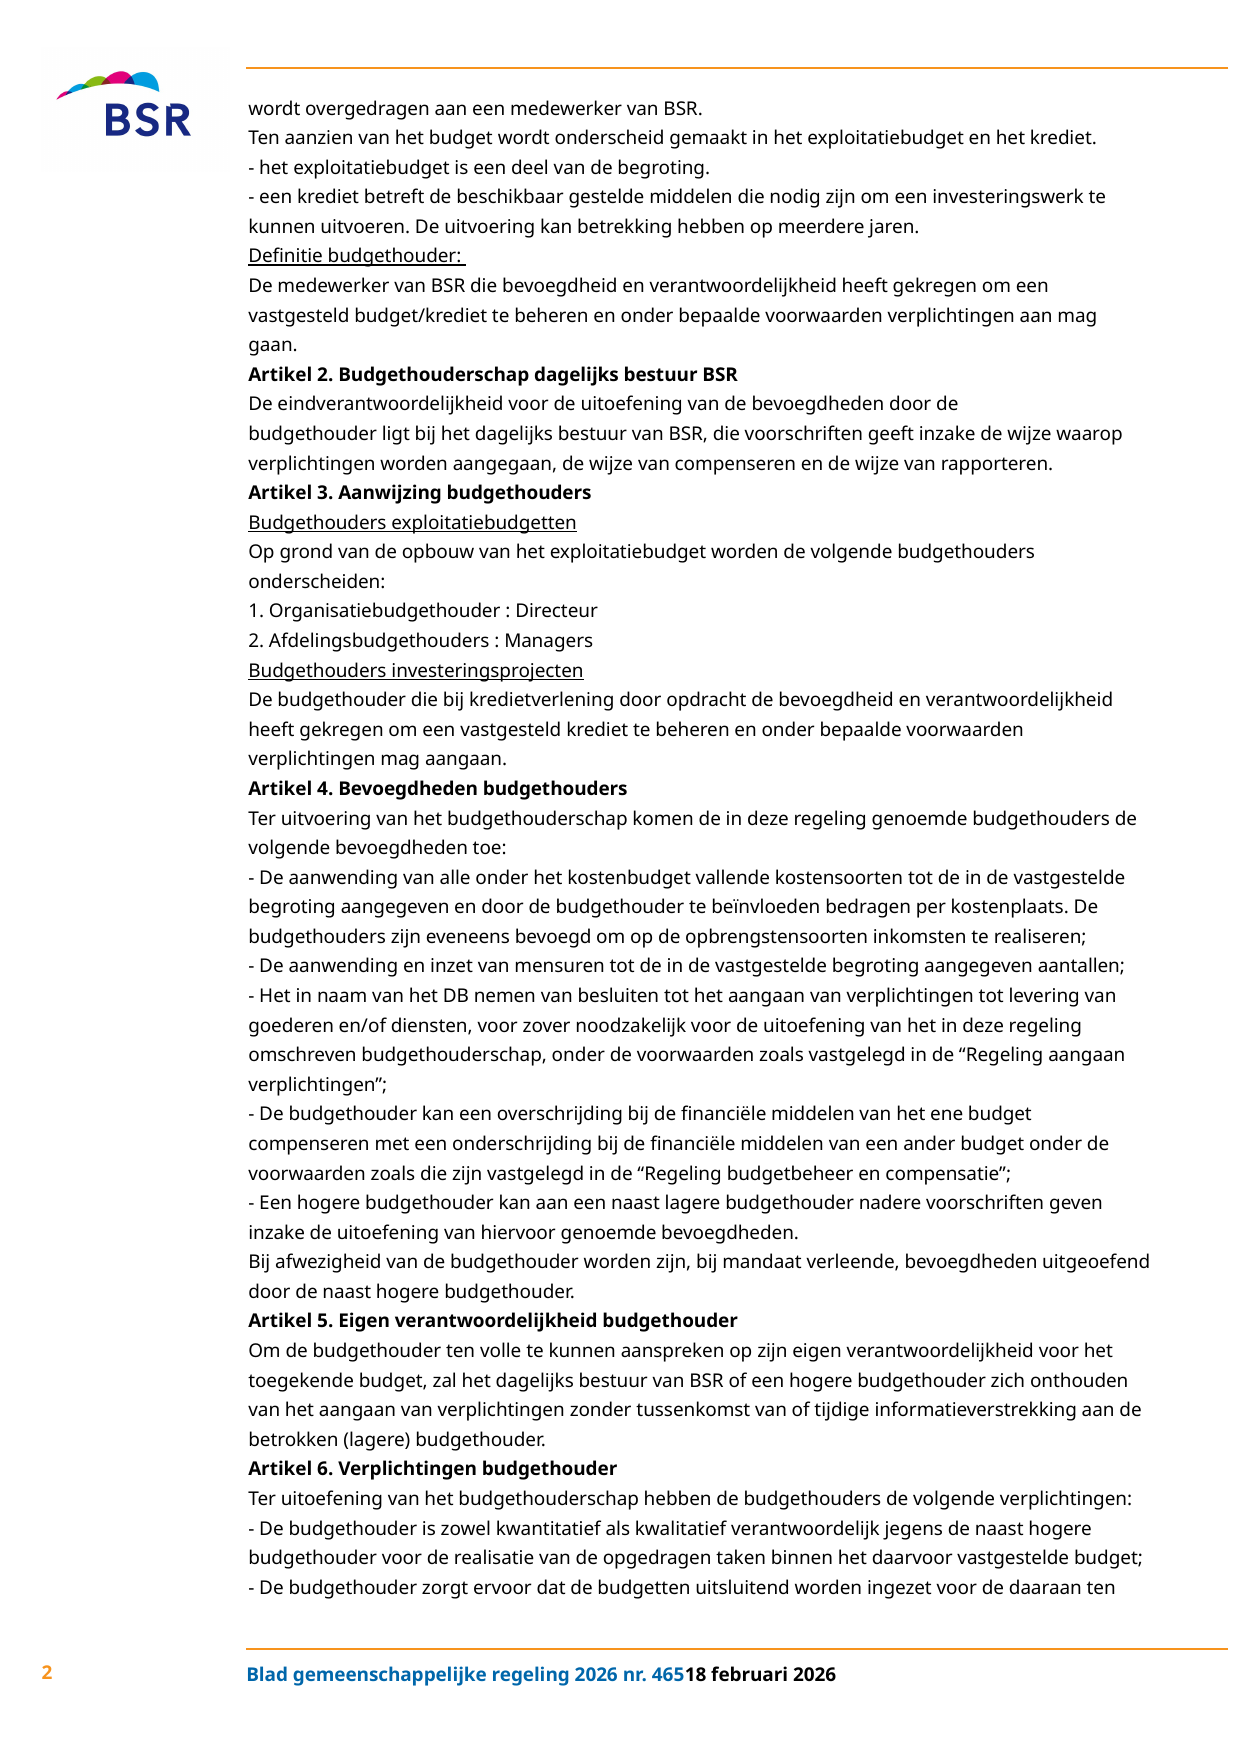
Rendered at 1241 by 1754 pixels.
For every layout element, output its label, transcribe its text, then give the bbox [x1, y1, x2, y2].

text Op grond van de opbouw van het exploitatiebudget worden de volgende budgethouders onderscheiden: [248, 538, 1152, 594]
text Budgethouders exploitatiebudgetten [248, 509, 1152, 535]
text - een krediet betreft de beschikbaar gestelde middelen die nodig zijn om een investeringswerk te kunnen uitvoeren. De uitvoering kan betrekking hebben op meerdere jaren. [248, 183, 1152, 239]
text Artikel 6. Verplichtingen budgethouder [248, 1456, 1152, 1481]
text wordt overgedragen aan een medewerker van BSR. [248, 95, 1152, 121]
text - De budgethouder kan een overschrijding bij de financiële middelen van het ene budget compenseren met een onderschrijding bij de financiële middelen van een ander budget onder de voorwaarden zoals die zijn vastgelegd in de “Regeling budgetbeheer en compensatie”; [248, 1101, 1152, 1186]
text De medewerker van BSR die bevoegdheid en verantwoordelijkheid heeft gekregen om een vastgesteld budget/krediet te beheren en onder bepaalde voorwaarden verplichtingen aan mag gaan. [248, 272, 1152, 357]
text Budgethouders investeringsprojecten [248, 657, 1152, 683]
text - De aanwending van alle onder het kostenbudget vallende kostensoorten tot de in de vastgestelde begroting aangegeven en door de budgethouder te beïnvloeden bedragen per kostenplaats. De budgethouders zijn eveneens bevoegd om op de opbrengstensoorten inkomsten te realiseren; [248, 864, 1152, 949]
text Ten aanzien van het budget wordt onderscheid gemaakt in het exploitatiebudget en het krediet. [248, 124, 1152, 150]
text Ter uitoefening van het budgethouderschap hebben de budgethouders de volgende verplichtingen: [248, 1485, 1152, 1511]
text Ter uitvoering van het budgethouderschap komen de in deze regeling genoemde budgethouders de volgende bevoegdheden toe: [248, 805, 1152, 860]
text - Een hogere budgethouder kan aan een naast lagere budgethouder nadere voorschriften geven inzake de uitoefening van hiervoor genoemde bevoegdheden. [248, 1189, 1152, 1245]
text budgethouder ligt bij het dagelijks bestuur van BSR, die voorschriften geeft inzake de wijze waarop verplichtingen worden aangegaan, de wijze van compenseren en de wijze van rapporteren. [248, 420, 1152, 476]
text 2. Afdelingsbudgethouders : Managers [248, 627, 1152, 653]
text - het exploitatiebudget is een deel van de begroting. [248, 154, 1152, 180]
text - De budgethouder is zowel kwantitatief als kwalitatief verantwoordelijk jegens de naast hogere budgethouder voor de realisatie van de opgedragen taken binnen het daarvoor vastgestelde budget; [248, 1515, 1152, 1570]
text De budgethouder die bij kredietverlening door opdracht de bevoegdheid en verantwoordelijkheid heeft gekregen om een vastgesteld krediet te beheren en onder bepaalde voorwaarden verplichtingen mag aangaan. [248, 686, 1152, 771]
text - Het in naam van het DB nemen van besluiten tot het aangaan van verplichtingen tot levering van goederen en/of diensten, voor zover noodzakelijk voor de uitoefening van het in deze regeling omschreven budgethouderschap, onder de voorwaarden zoals vastgelegd in de “Regeling aangaan verplichtingen”; [248, 982, 1152, 1097]
text Bij afwezigheid van de budgethouder worden zijn, bij mandaat verleende, bevoegdheden uitgeoefend door de naast hogere budgethouder. [248, 1248, 1152, 1304]
text Artikel 4. Bevoegdheden budgethouders [248, 775, 1152, 801]
text 1. Organisatiebudgethouder : Directeur [248, 598, 1152, 623]
text - De aanwending en inzet van mensuren tot de in de vastgestelde begroting aangegeven aantallen; [248, 953, 1152, 978]
text Artikel 3. Aanwijzing budgethouders [248, 479, 1152, 505]
text De eindverantwoordelijkheid voor de uitoefening van de bevoegdheden door de [248, 391, 1152, 416]
picture [41, 47, 231, 172]
text Artikel 2. Budgethouderschap dagelijks bestuur BSR [248, 361, 1152, 387]
text Artikel 5. Eigen verantwoordelijkheid budgethouder [248, 1308, 1152, 1333]
text Definitie budgethouder: [248, 243, 1152, 268]
text Om de budgethouder ten volle te kunnen aanspreken op zijn eigen verantwoordelijkheid voor het toegekende budget, zal het dagelijks bestuur van BSR of een hogere budgethouder zich onthouden van het aangaan van verplichtingen zonder tussenkomst van of tijdige informatieverstrekking aan de betrokken (lagere) budgethouder. [248, 1337, 1152, 1452]
text - De budgethouder zorgt ervoor dat de budgetten uitsluitend worden ingezet voor de daaraan ten [248, 1574, 1152, 1600]
